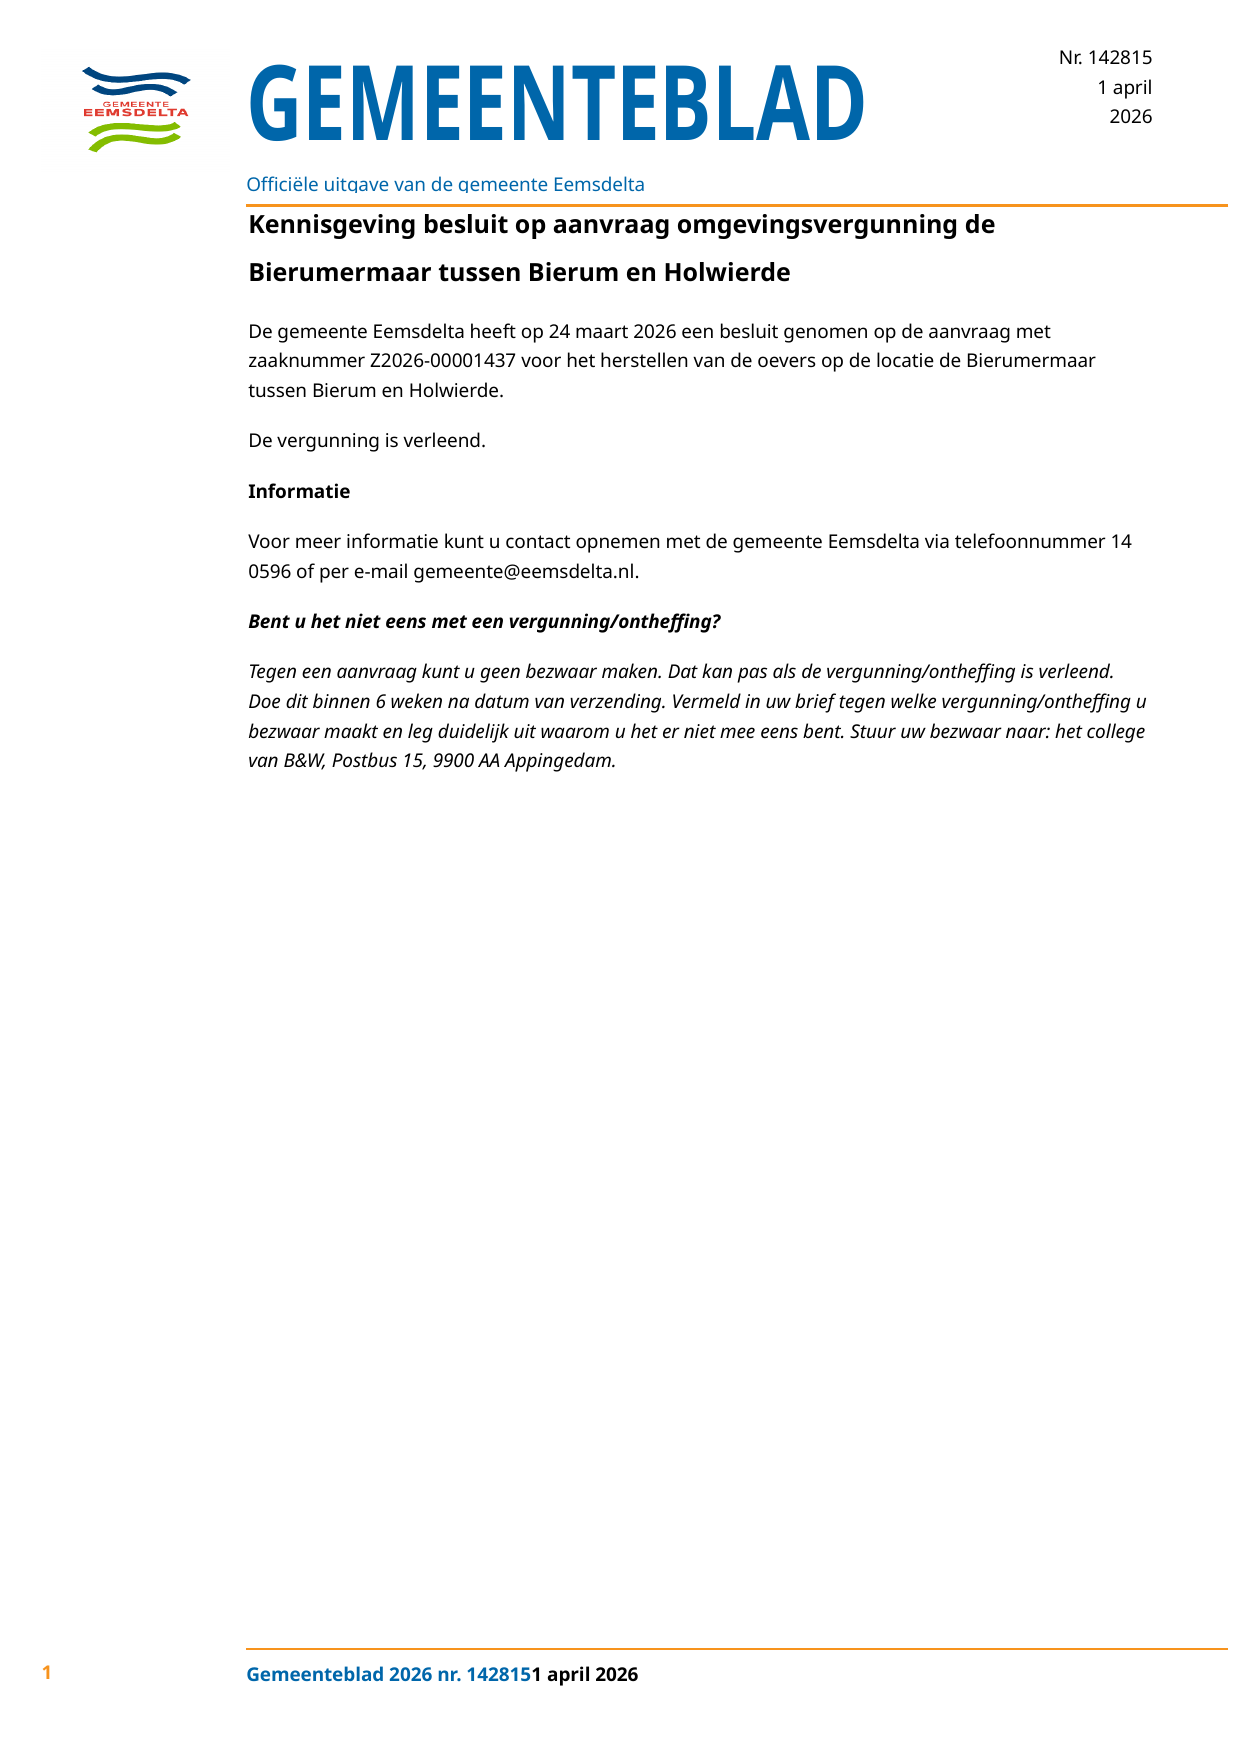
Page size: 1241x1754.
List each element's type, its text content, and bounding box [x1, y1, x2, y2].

text Kennisgeving besluit op aanvraag omgevingsvergunning de Bierumermaar tussen Bierum en Holwierde [248, 207, 1152, 288]
text Tegen een aanvraag kunt u geen bezwaar maken. Dat kan pas als de vergunning/ontheffing is verleend. Doe dit binnen 6 weken na datum van verzending. Vermeld in uw brief tegen welke vergunning/ontheffing u bezwaar maakt en leg duidelijk uit waarom u het er niet mee eens bent. Stuur uw bezwaar naar: het college van B&W, Postbus 15, 9900 AA Appingedam. [248, 659, 1152, 773]
text De gemeente Eemsdelta heeft op 24 maart 2026 een besluit genomen op de aanvraag met zaaknummer Z2026-00001437 voor het herstellen van de oevers op de locatie de Bierumermaar tussen Bierum en Holwierde. [248, 318, 1152, 403]
picture [41, 47, 231, 172]
text Informatie [248, 478, 1152, 504]
text De vergunning is verleend. [248, 427, 1152, 453]
text Bent u het niet eens met een vergunning/ontheffing? [248, 608, 1152, 634]
text Voor meer informatie kunt u contact opnemen met de gemeente Eemsdelta via telefoonnummer 14 0596 of per e-mail gemeente@eemsdelta.nl. [248, 528, 1152, 584]
